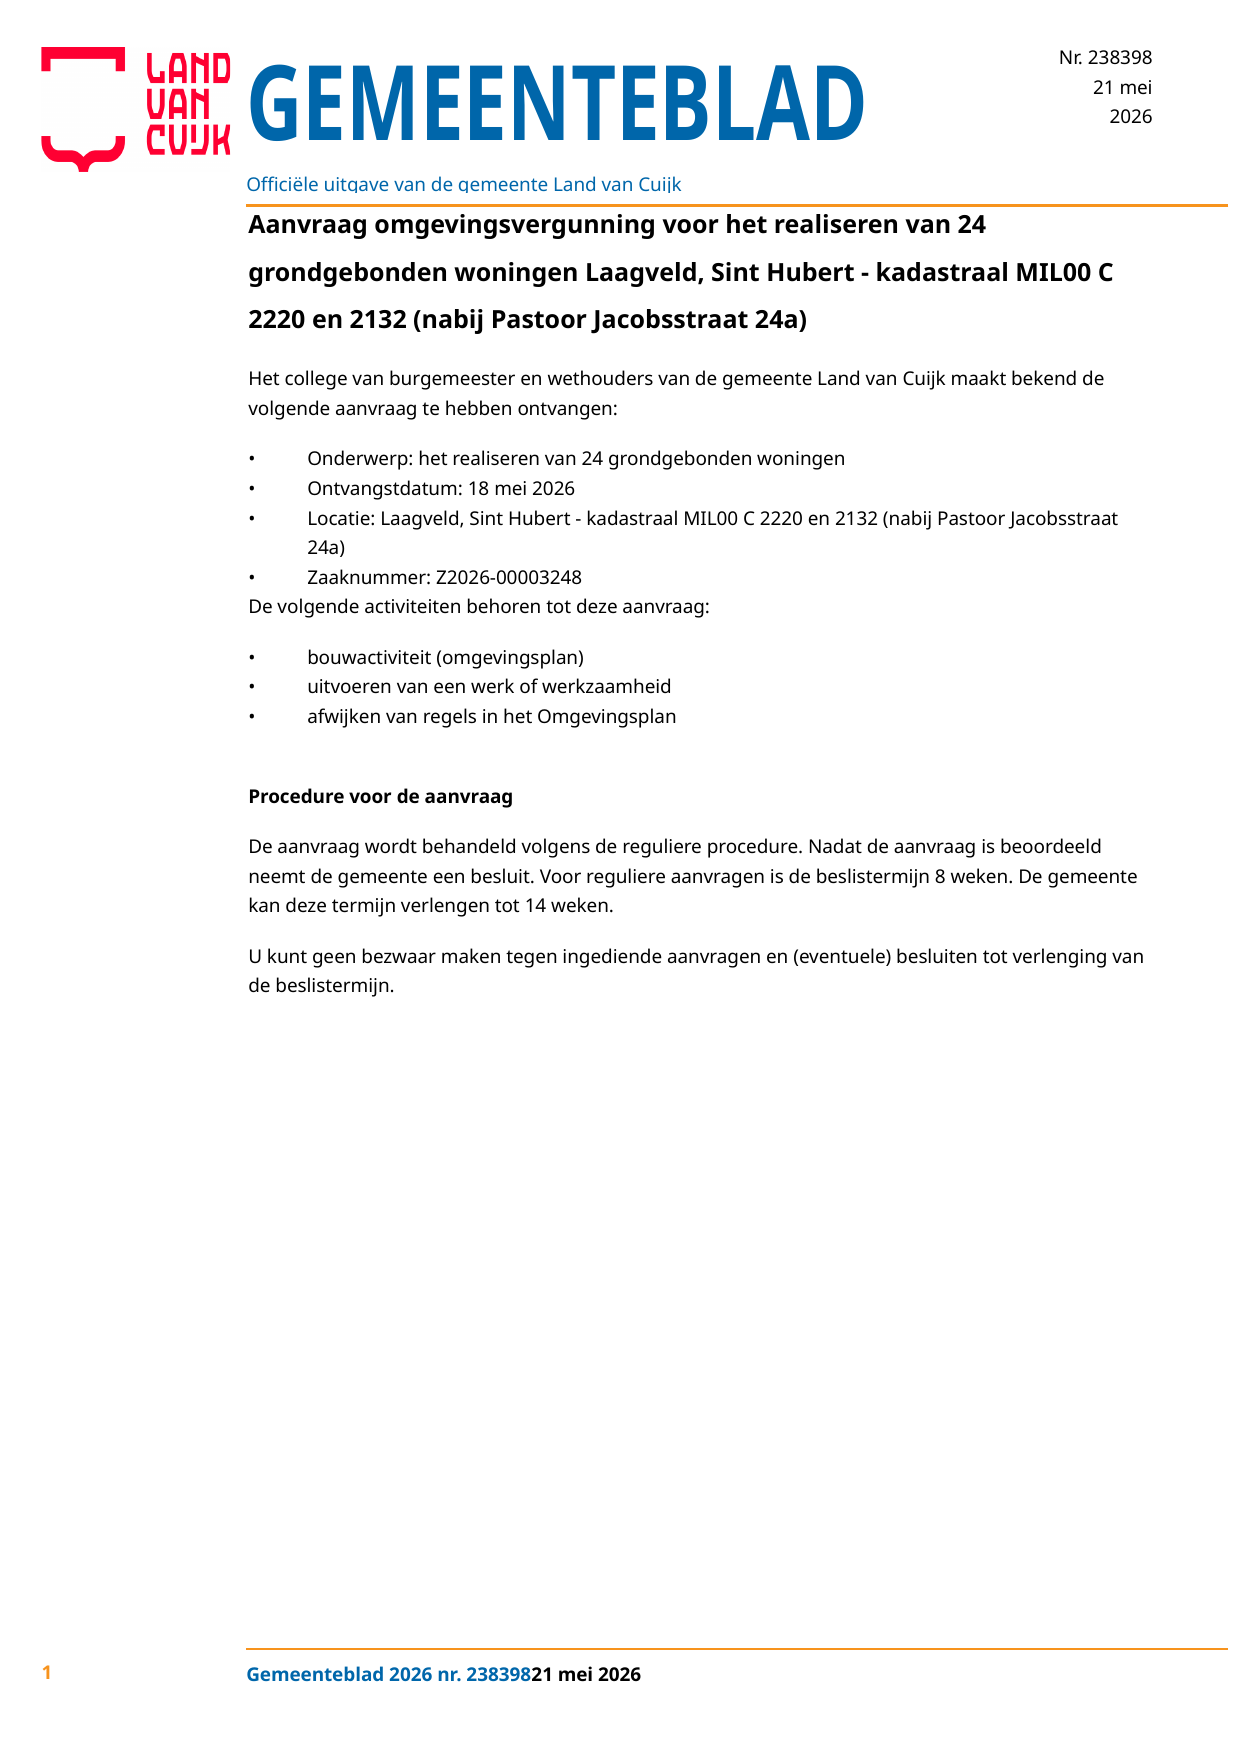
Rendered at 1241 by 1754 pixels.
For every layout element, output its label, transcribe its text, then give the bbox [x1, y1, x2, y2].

text Het college van burgemeester en wethouders van de gemeente Land van Cuijk maakt bekend de volgende aanvraag te hebben ontvangen: [248, 366, 1152, 421]
text De volgende activiteiten behoren tot deze aanvraag: [248, 593, 1152, 619]
list afwijken van regels in het Omgevingsplan [248, 703, 1152, 729]
text U kunt geen bezwaar maken tegen ingediende aanvragen en (eventuele) besluiten tot verlenging van de beslistermijn. [248, 943, 1152, 998]
list Ontvangstdatum: 18 mei 2026 [248, 475, 1152, 501]
list Locatie: Laagveld, Sint Hubert - kadastraal MIL00 C 2220 en 2132 (nabij Pastoor Jacobsstraat 24a) [248, 505, 1152, 560]
list bouwactiviteit (omgevingsplan) [248, 644, 1152, 669]
text De aanvraag wordt behandeld volgens de reguliere procedure. Nadat de aanvraag is beoordeeld neemt de gemeente een besluit. Voor reguliere aanvragen is de beslistermijn 8 weken. De gemeente kan deze termijn verlengen tot 14 weken. [248, 833, 1152, 918]
picture [41, 47, 231, 172]
text Aanvraag omgevingsvergunning voor het realiseren van 24 grondgebonden woningen Laagveld, Sint Hubert - kadastraal MIL00 C 2220 en 2132 (nabij Pastoor Jacobsstraat 24a) [248, 207, 1152, 336]
list Zaaknummer: Z2026-00003248 [248, 564, 1152, 589]
list Onderwerp: het realiseren van 24 grondgebonden woningen [248, 446, 1152, 471]
list uitvoeren van een werk of werkzaamheid [248, 673, 1152, 699]
text Procedure voor de aanvraag [248, 783, 1152, 809]
